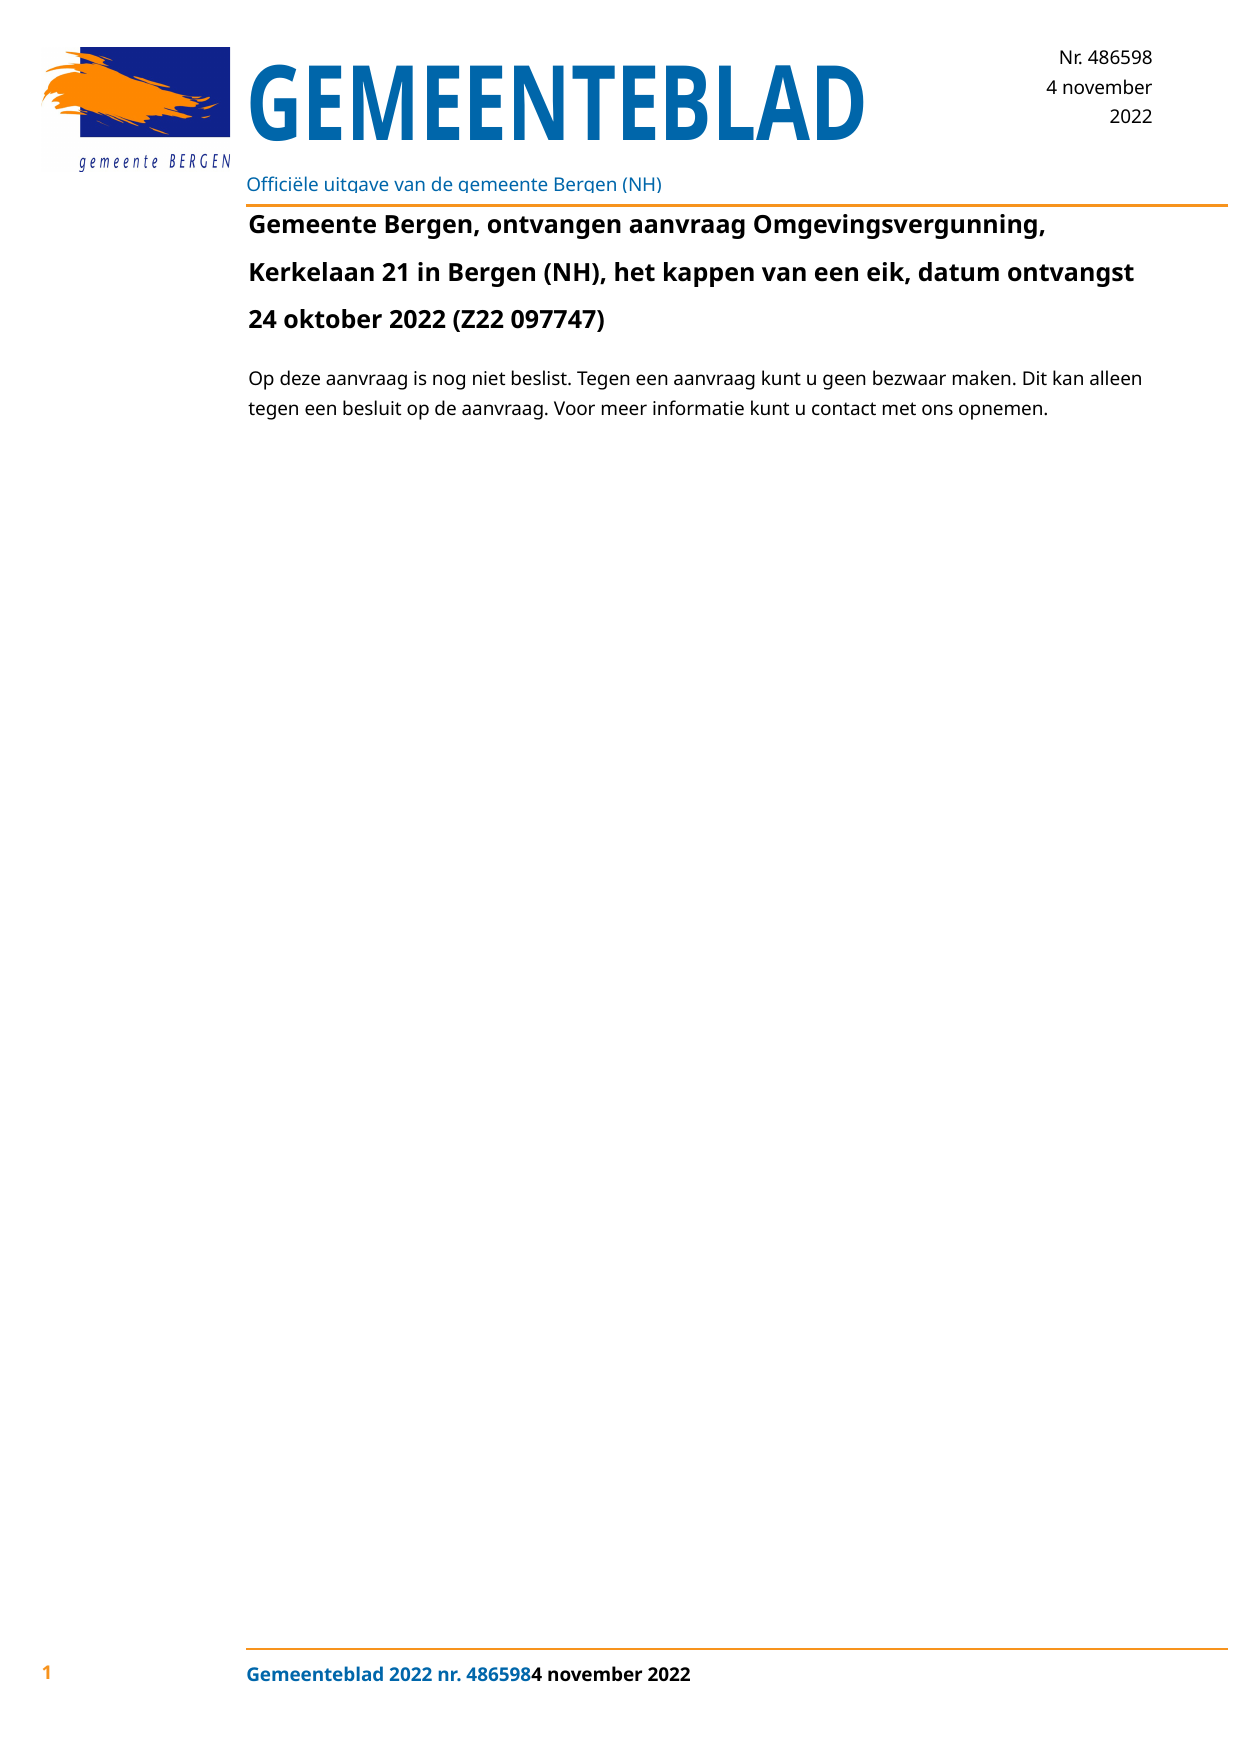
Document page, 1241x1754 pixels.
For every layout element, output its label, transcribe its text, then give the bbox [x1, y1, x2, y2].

text Gemeente Bergen, ontvangen aanvraag Omgevingsvergunning, Kerkelaan 21 in Bergen (NH), het kappen van een eik, datum ontvangst 24 oktober 2022 (Z22 097747) [248, 207, 1152, 336]
text Op deze aanvraag is nog niet beslist. Tegen een aanvraag kunt u geen bezwaar maken. Dit kan alleen tegen een besluit op de aanvraag. Voor meer informatie kunt u contact met ons opnemen. [248, 366, 1152, 421]
picture [41, 47, 231, 172]
